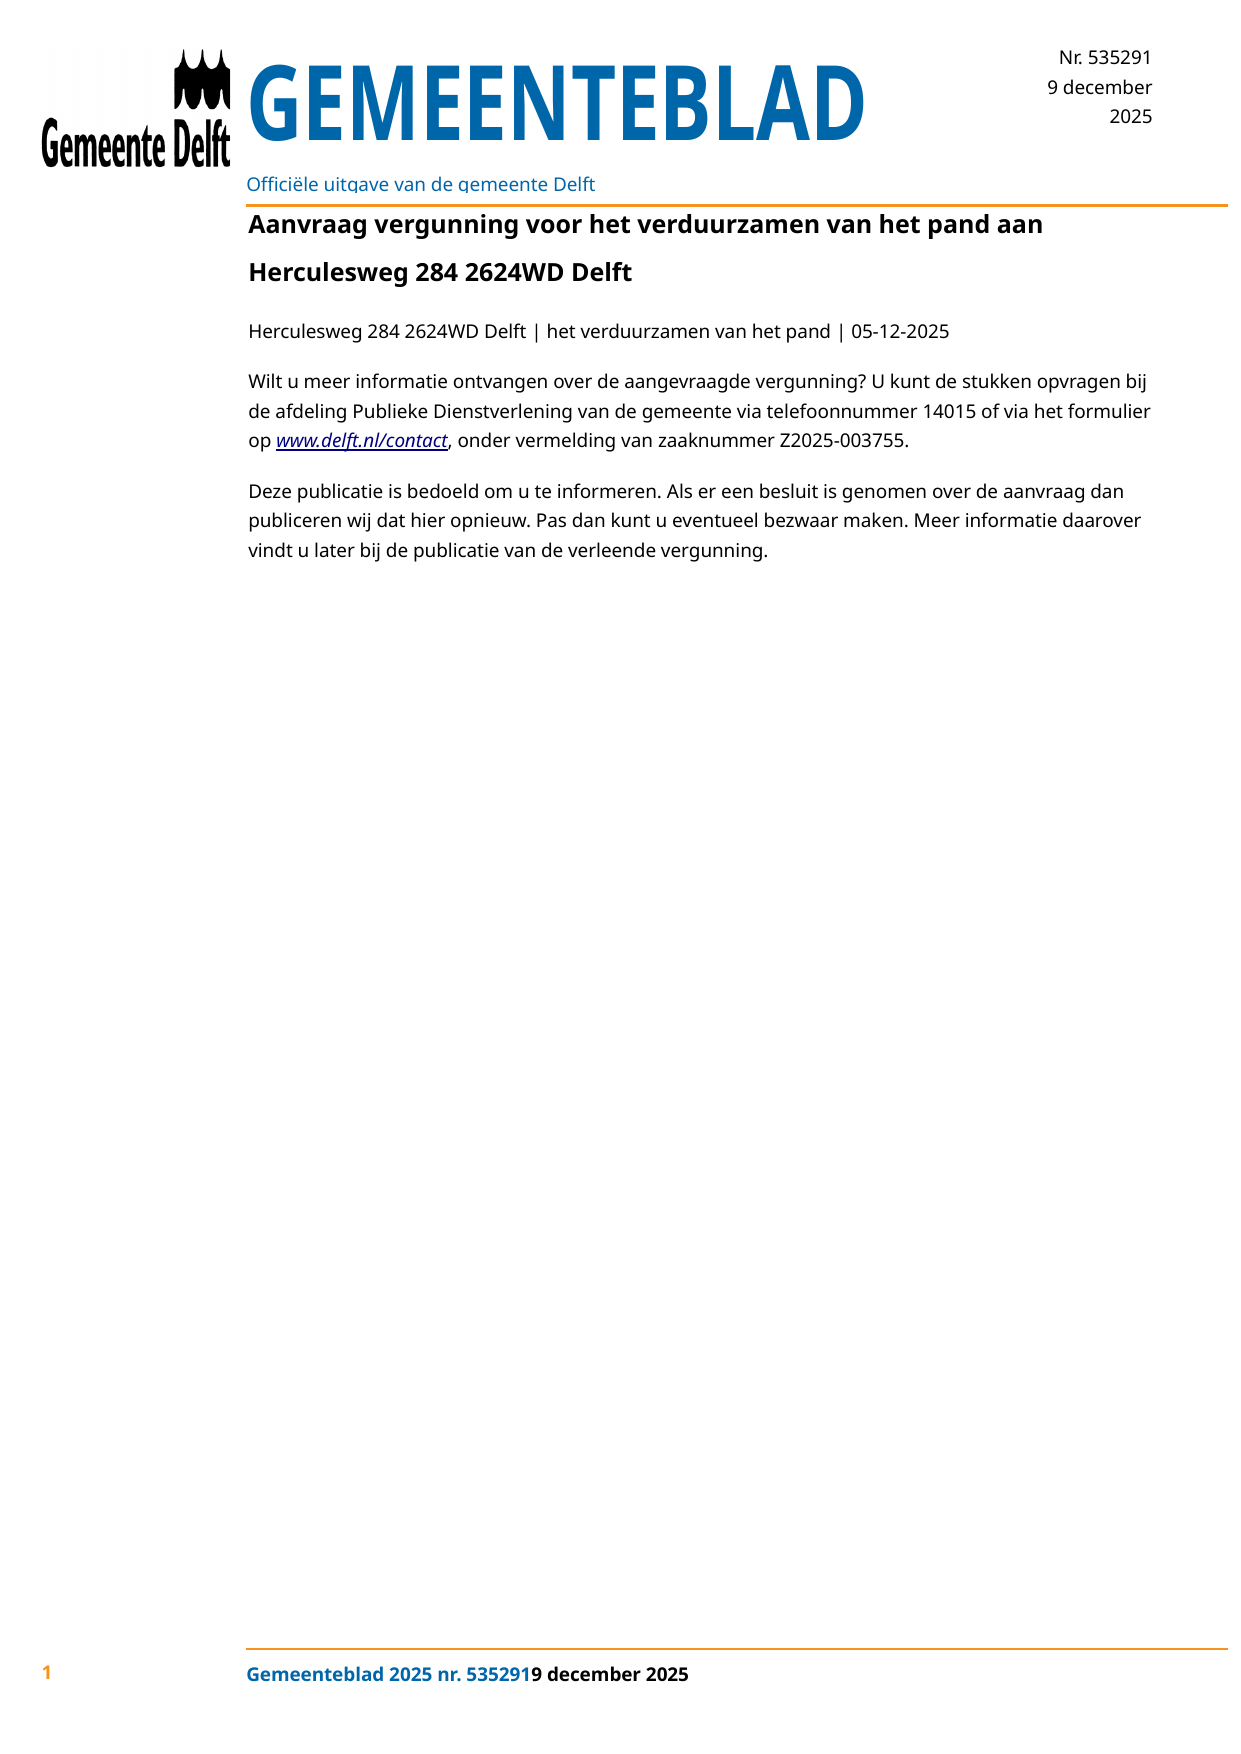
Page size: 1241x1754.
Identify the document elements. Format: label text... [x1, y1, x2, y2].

text Wilt u meer informatie ontvangen over de aangevraagde vergunning? U kunt de stukken opvragen bij de afdeling Publieke Dienstverlening van de gemeente via telefoonnummer 14015 of via het formulier op www.delft.nl/contact, onder vermelding van zaaknummer Z2025-003755. [248, 368, 1152, 453]
picture [41, 47, 231, 172]
text Aanvraag vergunning voor het verduurzamen van het pand aan Herculesweg 284 2624WD Delft [248, 207, 1152, 288]
text Herculesweg 284 2624WD Delft | het verduurzamen van het pand | 05-12-2025 [248, 318, 1152, 344]
text Deze publicatie is bedoeld om u te informeren. Als er een besluit is genomen over de aanvraag dan publiceren wij dat hier opnieuw. Pas dan kunt u eventueel bezwaar maken. Meer informatie daarover vindt u later bij de publicatie van de verleende vergunning. [248, 478, 1152, 563]
